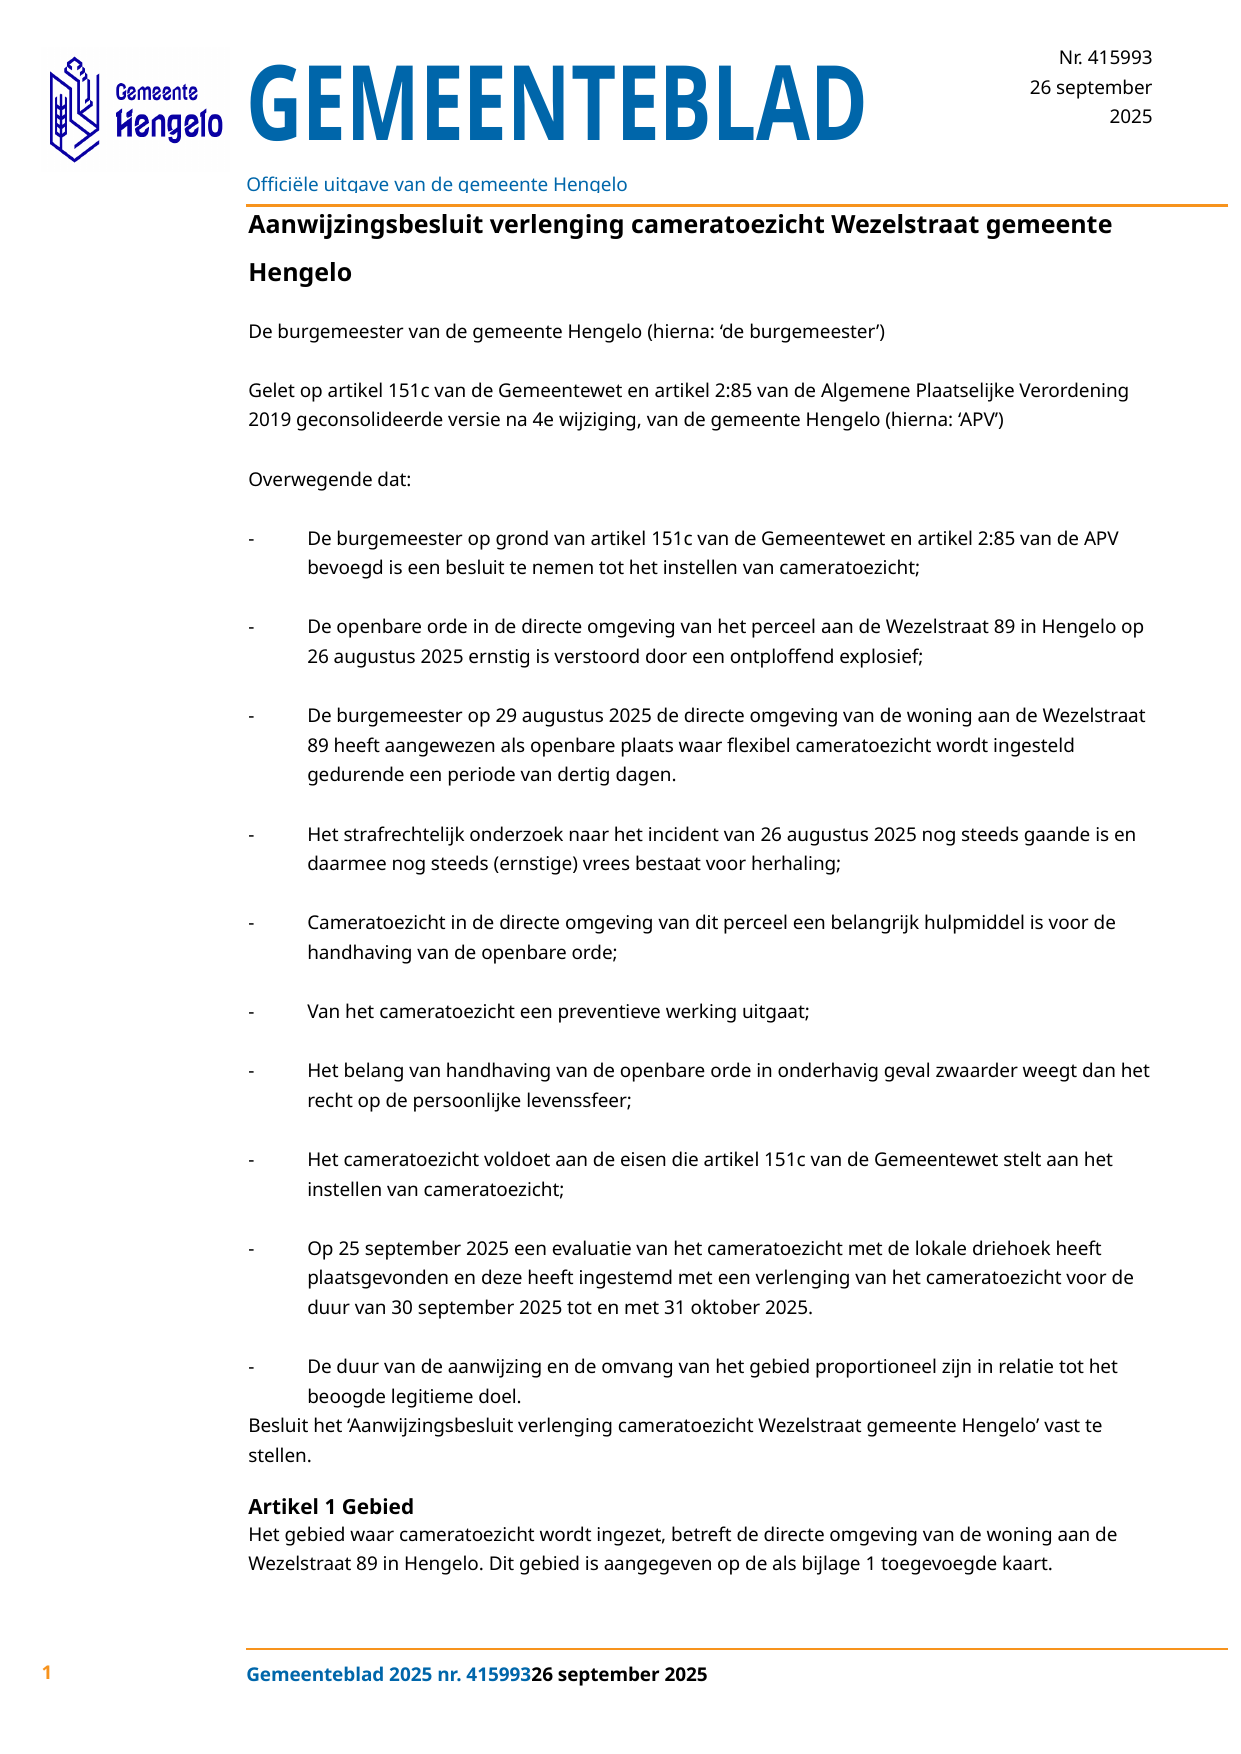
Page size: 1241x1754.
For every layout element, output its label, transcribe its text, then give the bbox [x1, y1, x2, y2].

list Het cameratoezicht voldoet aan de eisen die artikel 151c van de Gemeentewet stelt aan het instellen van cameratoezicht; [248, 1146, 1152, 1202]
list De burgemeester op grond van artikel 151c van de Gemeentewet en artikel 2:85 van de APV bevoegd is een besluit te nemen tot het instellen van cameratoezicht; [248, 525, 1152, 580]
text De burgemeester van de gemeente Hengelo (hierna: ‘de burgemeester’) [248, 318, 1152, 344]
list De openbare orde in de directe omgeving van het perceel aan de Wezelstraat 89 in Hengelo op 26 augustus 2025 ernstig is verstoord door een ontploffend explosief; [248, 614, 1152, 669]
list Op 25 september 2025 een evaluatie van het cameratoezicht met de lokale driehoek heeft plaatsgevonden en deze heeft ingestemd met een verlenging van het cameratoezicht voor de duur van 30 september 2025 tot en met 31 oktober 2025. [248, 1235, 1152, 1320]
picture [41, 47, 231, 172]
text Aanwijzingsbesluit verlenging cameratoezicht Wezelstraat gemeente Hengelo [248, 207, 1152, 288]
list Cameratoezicht in de directe omgeving van dit perceel een belangrijk hulpmiddel is voor de handhaving van de openbare orde; [248, 909, 1152, 965]
text Het gebied waar cameratoezicht wordt ingezet, betreft de directe omgeving van de woning aan de Wezelstraat 89 in Hengelo. Dit gebied is aangegeven op de als bijlage 1 toegevoegde kaart. [248, 1521, 1152, 1576]
list Het strafrechtelijk onderzoek naar het incident van 26 augustus 2025 nog steeds gaande is en daarmee nog steeds (ernstige) vrees bestaat voor herhaling; [248, 821, 1152, 876]
text Artikel 1 Gebied [248, 1492, 1152, 1521]
text Besluit het ‘Aanwijzingsbesluit verlenging cameratoezicht Wezelstraat gemeente Hengelo’ vast te stellen. [248, 1412, 1152, 1468]
text Gelet op artikel 151c van de Gemeentewet en artikel 2:85 van de Algemene Plaatselijke Verordening 2019 geconsolideerde versie na 4e wijziging, van de gemeente Hengelo (hierna: ‘APV’) [248, 377, 1152, 432]
list Van het cameratoezicht een preventieve werking uitgaat; [248, 998, 1152, 1024]
list De burgemeester op 29 augustus 2025 de directe omgeving van de woning aan de Wezelstraat 89 heeft aangewezen als openbare plaats waar flexibel cameratoezicht wordt ingesteld gedurende een periode van dertig dagen. [248, 702, 1152, 787]
text Overwegende dat: [248, 466, 1152, 492]
list De duur van de aanwijzing en de omvang van het gebied proportioneel zijn in relatie tot het beoogde legitieme doel. [248, 1353, 1152, 1409]
list Het belang van handhaving van de openbare orde in onderhavig geval zwaarder weegt dan het recht op de persoonlijke levenssfeer; [248, 1057, 1152, 1113]
